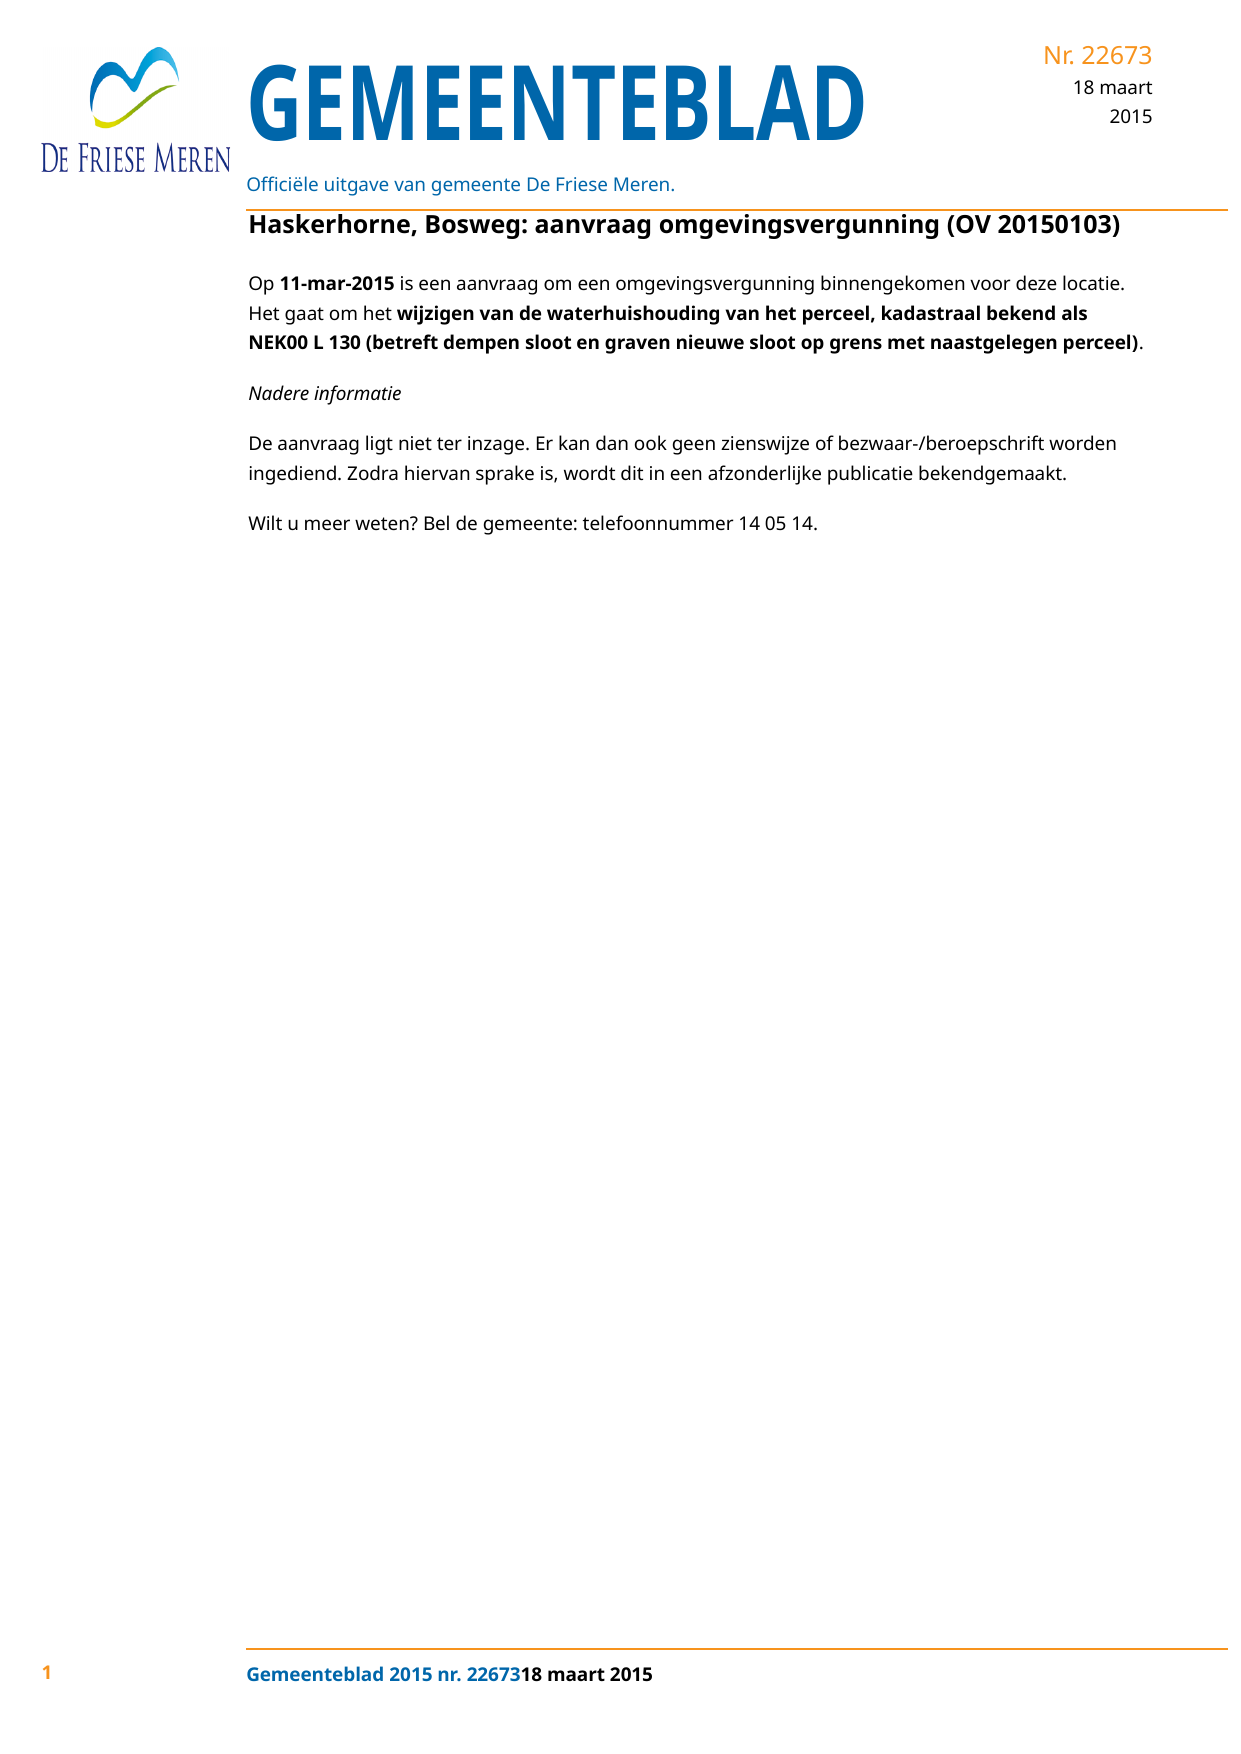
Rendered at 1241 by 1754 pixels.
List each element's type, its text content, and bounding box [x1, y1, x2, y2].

text De aanvraag ligt niet ter inzage. Er kan dan ook geen zienswijze of bezwaar-/beroepschrift worden ingediend. Zodra hiervan sprake is, wordt dit in een afzonderlijke publicatie bekendgemaakt. [248, 430, 1152, 486]
text Wilt u meer weten? Bel de gemeente: telefoonnummer 14 05 14. [248, 510, 1152, 536]
text Op 11-mar-2015 is een aanvraag om een omgevingsvergunning binnengekomen voor deze locatie. Het gaat om het wijzigen van de waterhuishouding van het perceel, kadastraal bekend als NEK00 L 130 (betreft dempen sloot en graven nieuwe sloot op grens met naastgelegen perceel). [248, 270, 1152, 355]
text Nadere informatie [248, 380, 1152, 406]
picture [41, 47, 231, 172]
text Haskerhorne, Bosweg: aanvraag omgevingsvergunning (OV 20150103) [248, 211, 1152, 241]
